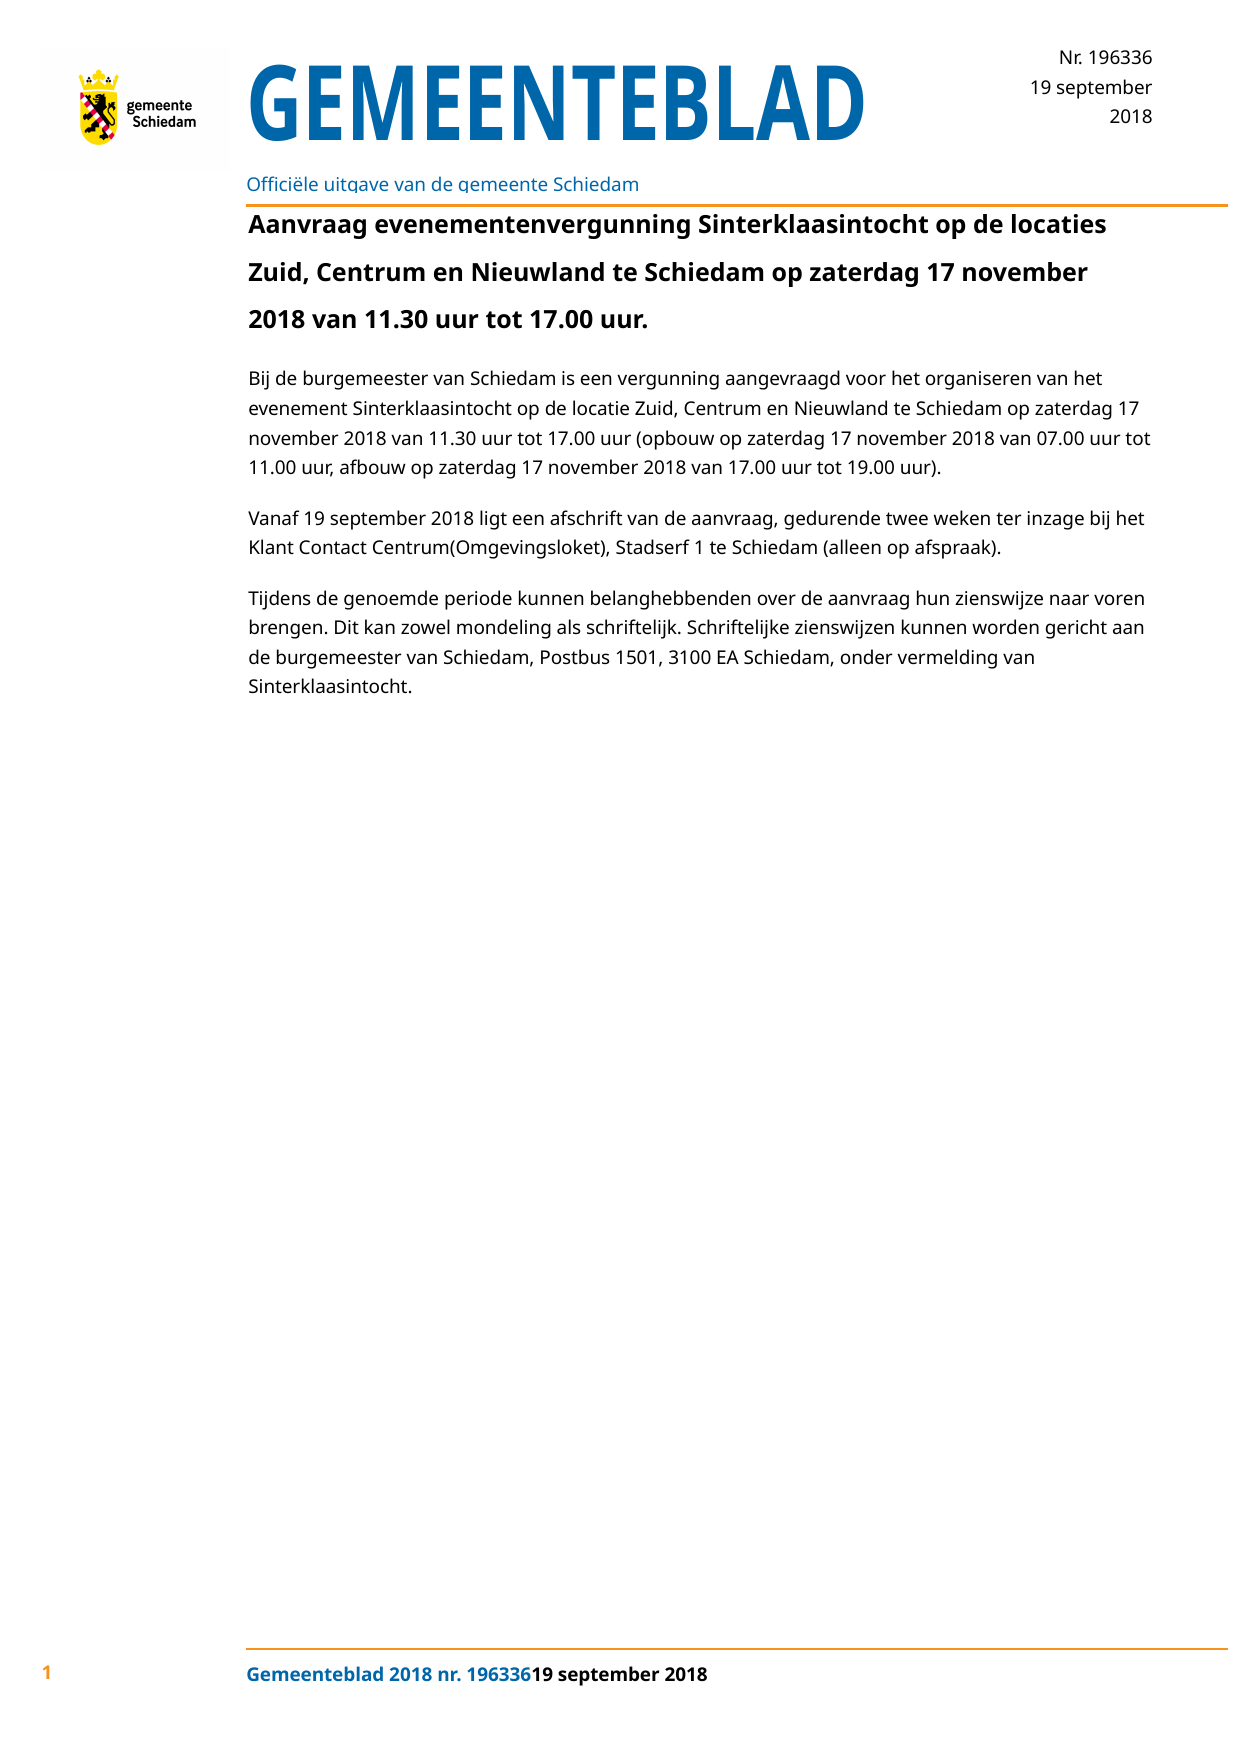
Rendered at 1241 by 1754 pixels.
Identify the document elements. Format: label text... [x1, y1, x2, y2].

text Tijdens de genoemde periode kunnen belanghebbenden over de aanvraag hun zienswijze naar voren brengen. Dit kan zowel mondeling als schriftelijk. Schriftelijke zienswijzen kunnen worden gericht aan de burgemeester van Schiedam, Postbus 1501, 3100 EA Schiedam, onder vermelding van Sinterklaasintocht. [248, 585, 1152, 699]
text Bij de burgemeester van Schiedam is een vergunning aangevraagd voor het organiseren van het evenement Sinterklaasintocht op de locatie Zuid, Centrum en Nieuwland te Schiedam op zaterdag 17 november 2018 van 11.30 uur tot 17.00 uur (opbouw op zaterdag 17 november 2018 van 07.00 uur tot 11.00 uur, afbouw op zaterdag 17 november 2018 van 17.00 uur tot 19.00 uur). [248, 366, 1152, 480]
text Aanvraag evenementenvergunning Sinterklaasintocht op de locaties Zuid, Centrum en Nieuwland te Schiedam op zaterdag 17 november 2018 van 11.30 uur tot 17.00 uur. [248, 207, 1152, 336]
text Vanaf 19 september 2018 ligt een afschrift van de aanvraag, gedurende twee weken ter inzage bij het Klant Contact Centrum(Omgevingsloket), Stadserf 1 te Schiedam (alleen op afspraak). [248, 505, 1152, 560]
picture [41, 47, 231, 172]
